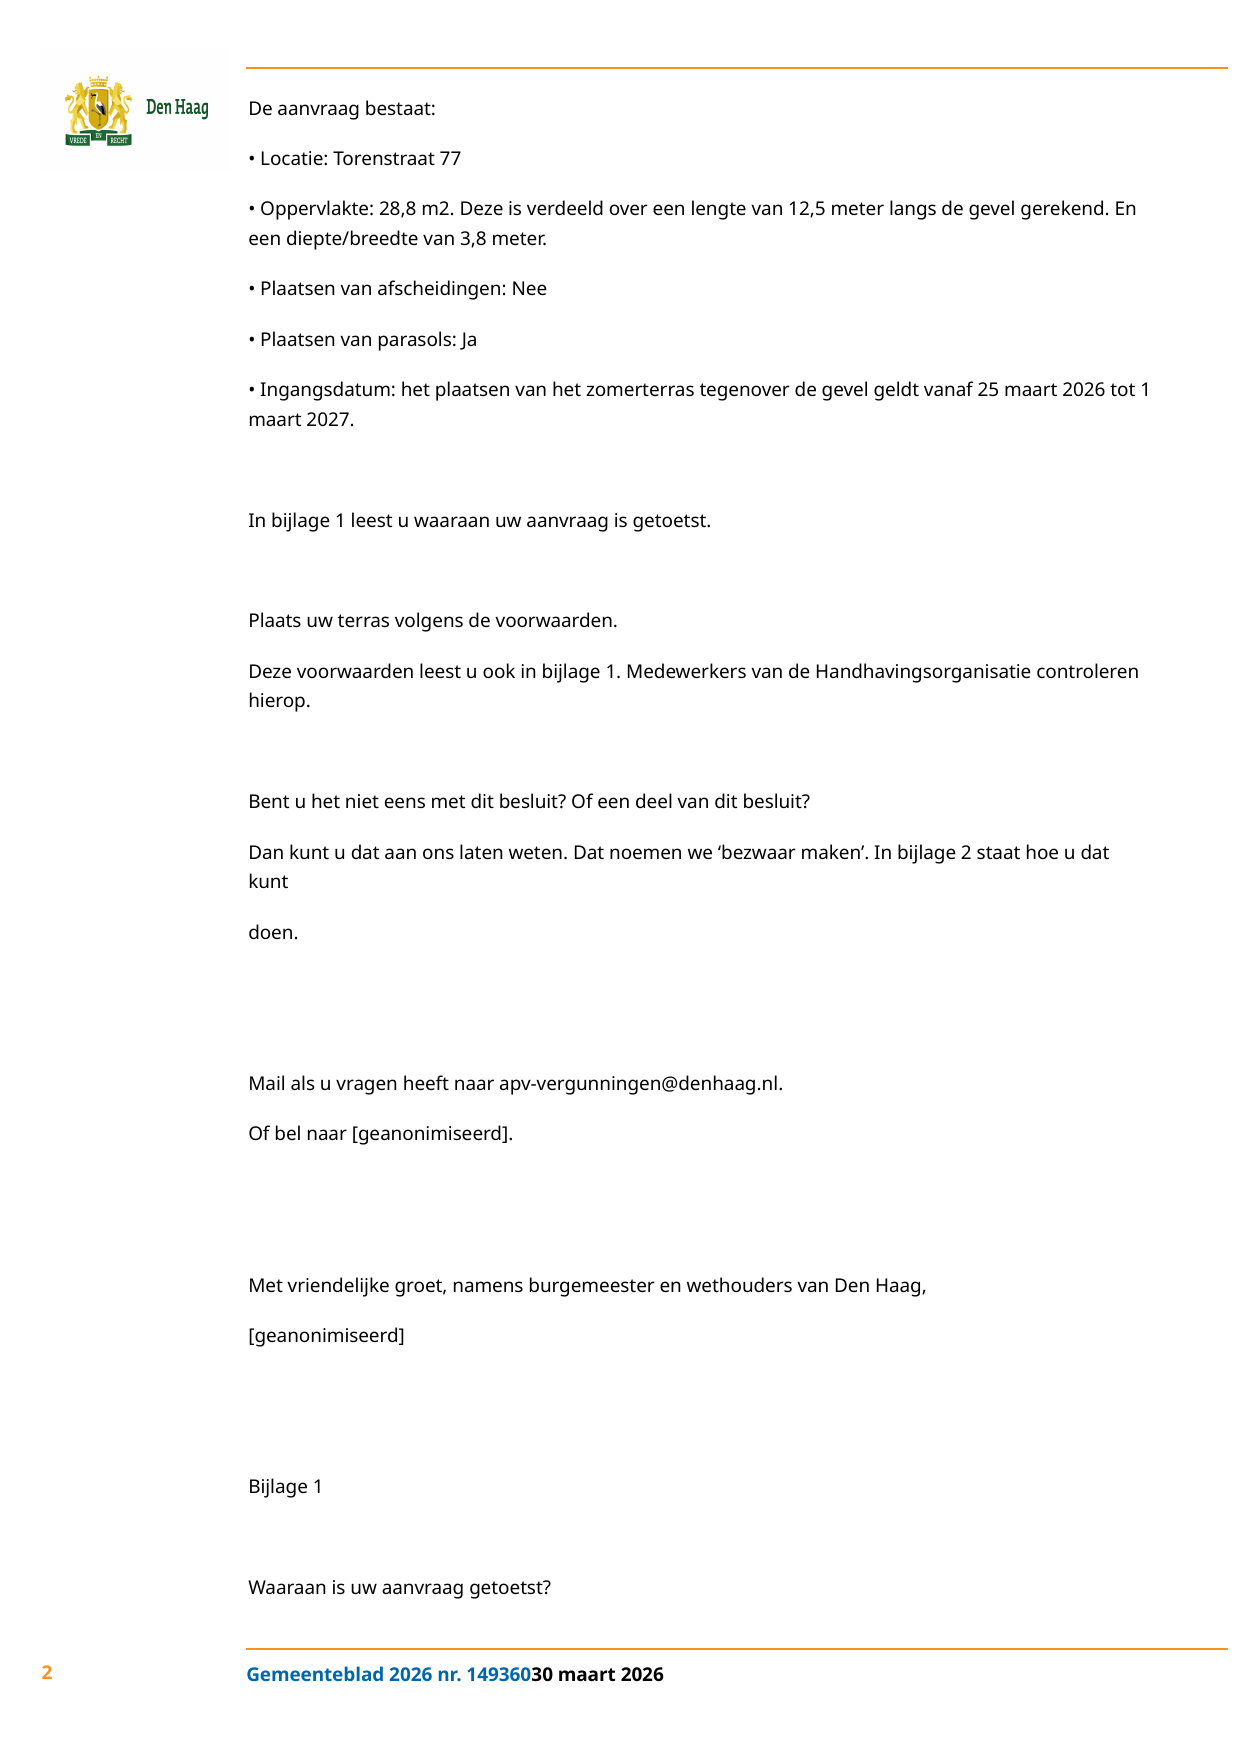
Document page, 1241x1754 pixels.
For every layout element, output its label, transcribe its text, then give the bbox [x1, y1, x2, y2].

text [geanonimiseerd] [248, 1322, 1152, 1348]
text • Locatie: Torenstraat 77 [248, 145, 1152, 171]
text doen. [248, 919, 1152, 945]
text Dan kunt u dat aan ons laten weten. Dat noemen we ‘bezwaar maken’. In bijlage 2 staat hoe u dat kunt [248, 839, 1152, 894]
text Waaraan is uw aanvraag getoetst? [248, 1574, 1152, 1600]
text Plaats uw terras volgens de voorwaarden. [248, 608, 1152, 633]
text Met vriendelijke groet, namens burgemeester en wethouders van Den Haag, [248, 1272, 1152, 1298]
text • Ingangsdatum: het plaatsen van het zomerterras tegenover de gevel geldt vanaf 25 maart 2026 tot 1 maart 2027. [248, 376, 1152, 432]
text Of bel naar [geanonimiseerd]. [248, 1121, 1152, 1146]
text Deze voorwaarden leest u ook in bijlage 1. Medewerkers van de Handhavingsorganisatie controleren hierop. [248, 658, 1152, 713]
text De aanvraag bestaat: [248, 95, 1152, 121]
text • Plaatsen van parasols: Ja [248, 326, 1152, 352]
picture [41, 47, 231, 172]
text Bijlage 1 [248, 1473, 1152, 1499]
text In bijlage 1 leest u waaraan uw aanvraag is getoetst. [248, 507, 1152, 533]
text • Plaatsen van afscheidingen: Nee [248, 276, 1152, 301]
text • Oppervlakte: 28,8 m2. Deze is verdeeld over een lengte van 12,5 meter langs de gevel gerekend. En een diepte/breedte van 3,8 meter. [248, 196, 1152, 251]
text Bent u het niet eens met dit besluit? Of een deel van dit besluit? [248, 788, 1152, 814]
text Mail als u vragen heeft naar apv-vergunningen@denhaag.nl. [248, 1070, 1152, 1096]
